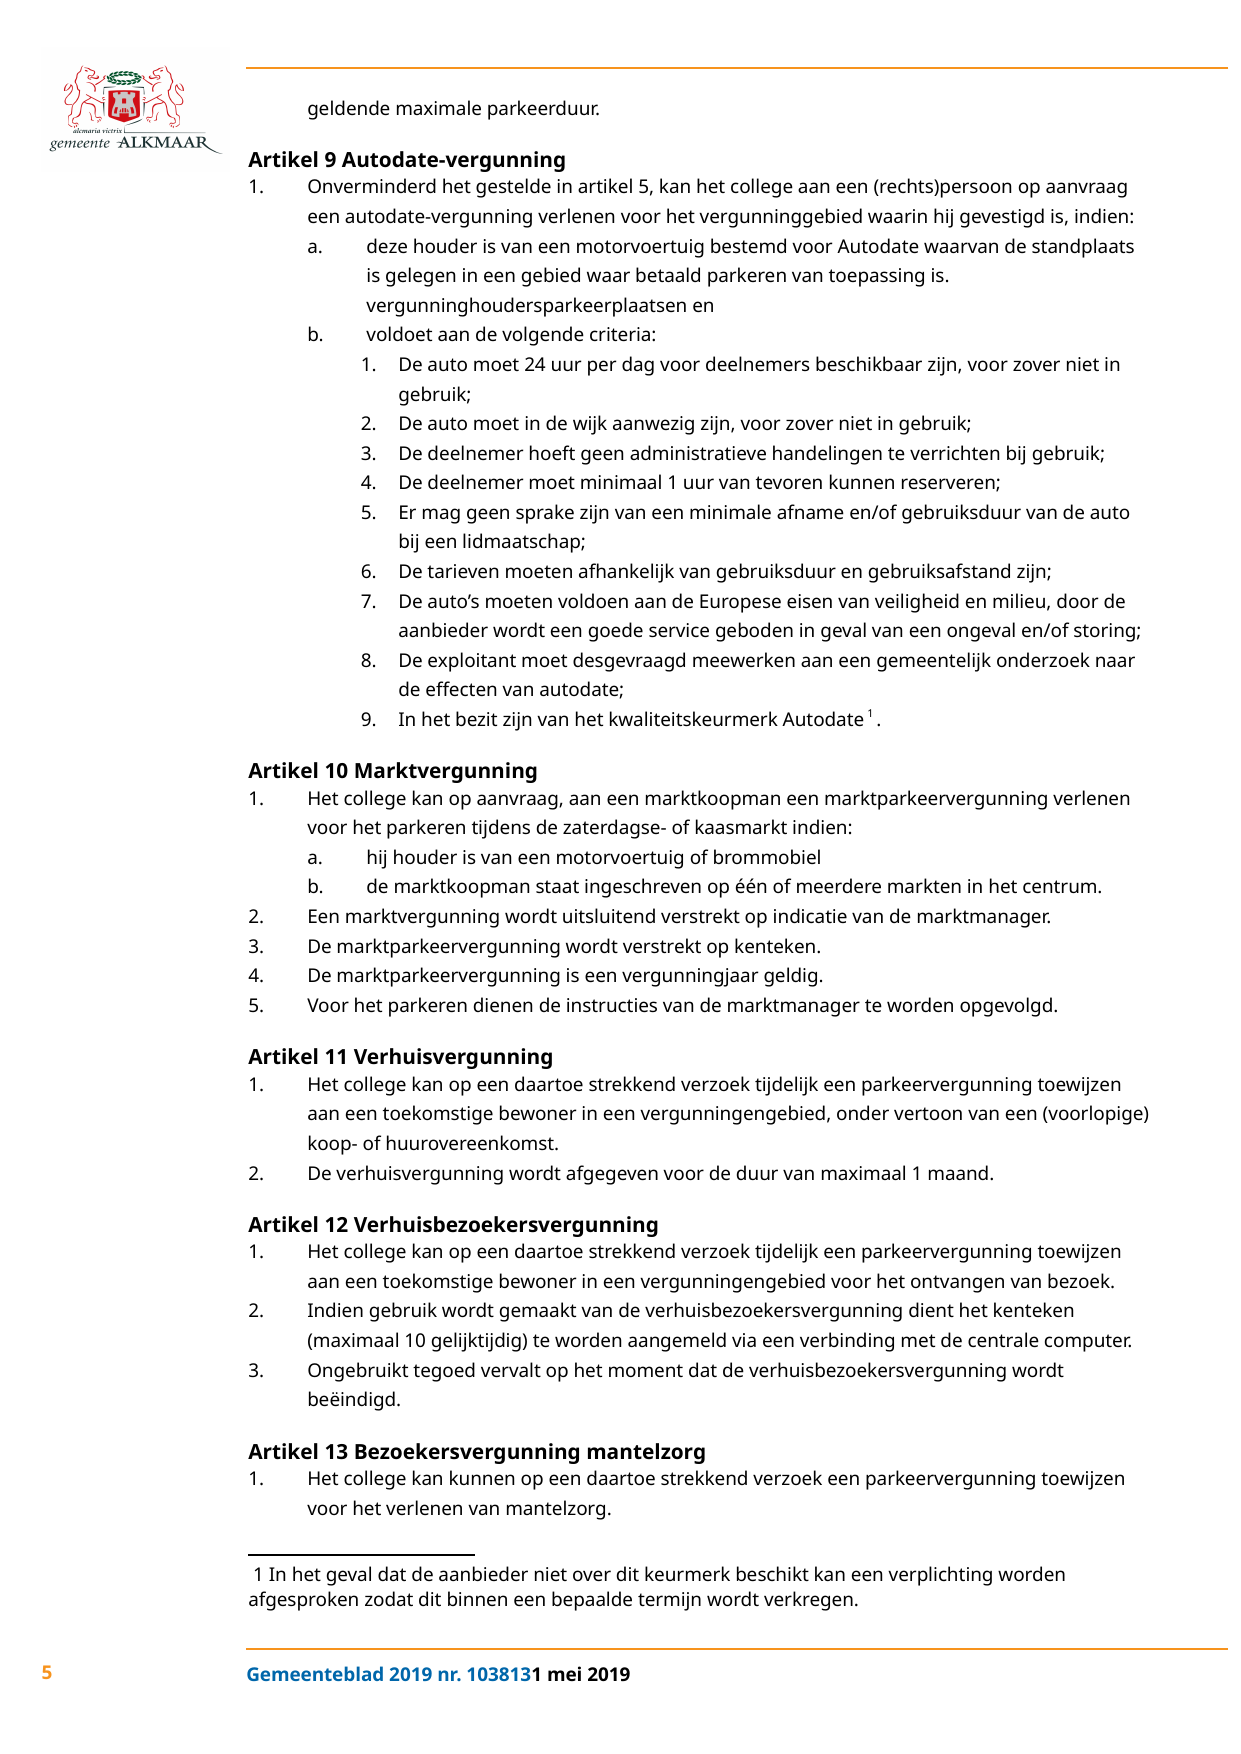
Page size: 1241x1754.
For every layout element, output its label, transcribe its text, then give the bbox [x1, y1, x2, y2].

list In het bezit zijn van het kwaliteitskeurmerk Autodate. [361, 706, 1152, 732]
list De deelnemer moet minimaal 1 uur van tevoren kunnen reserveren; [361, 469, 1152, 495]
list De auto moet in de wijk aanwezig zijn, voor zover niet in gebruik; [361, 410, 1152, 436]
text Artikel 11 Verhuisvergunning [248, 1042, 1152, 1071]
list De tarieven moeten afhankelijk van gebruiksduur en gebruiksafstand zijn; [361, 558, 1152, 584]
list Het college kan op een daartoe strekkend verzoek tijdelijk een parkeervergunning toewijzen aan een toekomstige bewoner in een vergunningengebied, onder vertoon van een (voorlopige) koop- of huurovereenkomst. [248, 1071, 1152, 1156]
list De auto’s moeten voldoen aan de Europese eisen van veiligheid en milieu, door de aanbieder wordt een goede service geboden in geval van een ongeval en/of storing; [361, 588, 1152, 643]
list De exploitant moet desgevraagd meewerken aan een gemeentelijk onderzoek naar de effecten van autodate; [361, 647, 1152, 702]
list Het college kan kunnen op een daartoe strekkend verzoek een parkeervergunning toewijzen voor het verlenen van mantelzorg. [248, 1465, 1152, 1521]
list voldoet aan de volgende criteria: [307, 322, 1152, 347]
picture [41, 47, 231, 172]
list In het geval dat de aanbieder niet over dit keurmerk beschikt kan een verplichting worden afgesproken zodat dit binnen een bepaalde termijn wordt verkregen. [248, 1561, 1152, 1612]
list Er mag geen sprake zijn van een minimale afname en/of gebruiksduur van de auto bij een lidmaatschap; [361, 499, 1152, 554]
list Het college kan op een daartoe strekkend verzoek tijdelijk een parkeervergunning toewijzen aan een toekomstige bewoner in een vergunningengebied voor het ontvangen van bezoek. [248, 1238, 1152, 1294]
list Het college kan op aanvraag, aan een marktkoopman een marktparkeervergunning verlenen voor het parkeren tijdens de zaterdagse- of kaasmarkt indien: [248, 785, 1152, 840]
list Ongebruikt tegoed vervalt op het moment dat de verhuisbezoekersvergunning wordt beëindigd. [248, 1357, 1152, 1412]
text Artikel 10 Marktvergunning [248, 757, 1152, 785]
list de marktkoopman staat ingeschreven op één of meerdere markten in het centrum. [307, 874, 1152, 899]
list Een marktvergunning wordt uitsluitend verstrekt op indicatie van de marktmanager. [248, 903, 1152, 929]
list Indien gebruik wordt gemaakt van de verhuisbezoekersvergunning dient het kenteken (maximaal 10 gelijktijdig) te worden aangemeld via een verbinding met de centrale computer. [248, 1298, 1152, 1353]
list geldende maximale parkeerduur. [248, 95, 1152, 121]
list De verhuisvergunning wordt afgegeven voor de duur van maximaal 1 maand. [248, 1160, 1152, 1185]
text Artikel 9 Autodate-vergunning [248, 145, 1152, 174]
list Voor het parkeren dienen de instructies van de marktmanager te worden opgevolgd. [248, 992, 1152, 1018]
text Artikel 12 Verhuisbezoekersvergunning [248, 1210, 1152, 1238]
list De auto moet 24 uur per dag voor deelnemers beschikbaar zijn, voor zover niet in gebruik; [361, 351, 1152, 406]
list De marktparkeervergunning is een vergunningjaar geldig. [248, 962, 1152, 988]
text Artikel 13 Bezoekersvergunning mantelzorg [248, 1437, 1152, 1465]
list De marktparkeervergunning wordt verstrekt op kenteken. [248, 933, 1152, 959]
list Onverminderd het gestelde in artikel 5, kan het college aan een (rechts)persoon op aanvraag een autodate-vergunning verlenen voor het vergunninggebied waarin hij gevestigd is, indien: [248, 174, 1152, 229]
list De deelnemer hoeft geen administratieve handelingen te verrichten bij gebruik; [361, 440, 1152, 466]
list deze houder is van een motorvoertuig bestemd voor Autodate waarvan de standplaats is gelegen in een gebied waar betaald parkeren van toepassing is. vergunninghoudersparkeerplaatsen en [307, 233, 1152, 318]
list hij houder is van een motorvoertuig of brommobiel [307, 844, 1152, 870]
